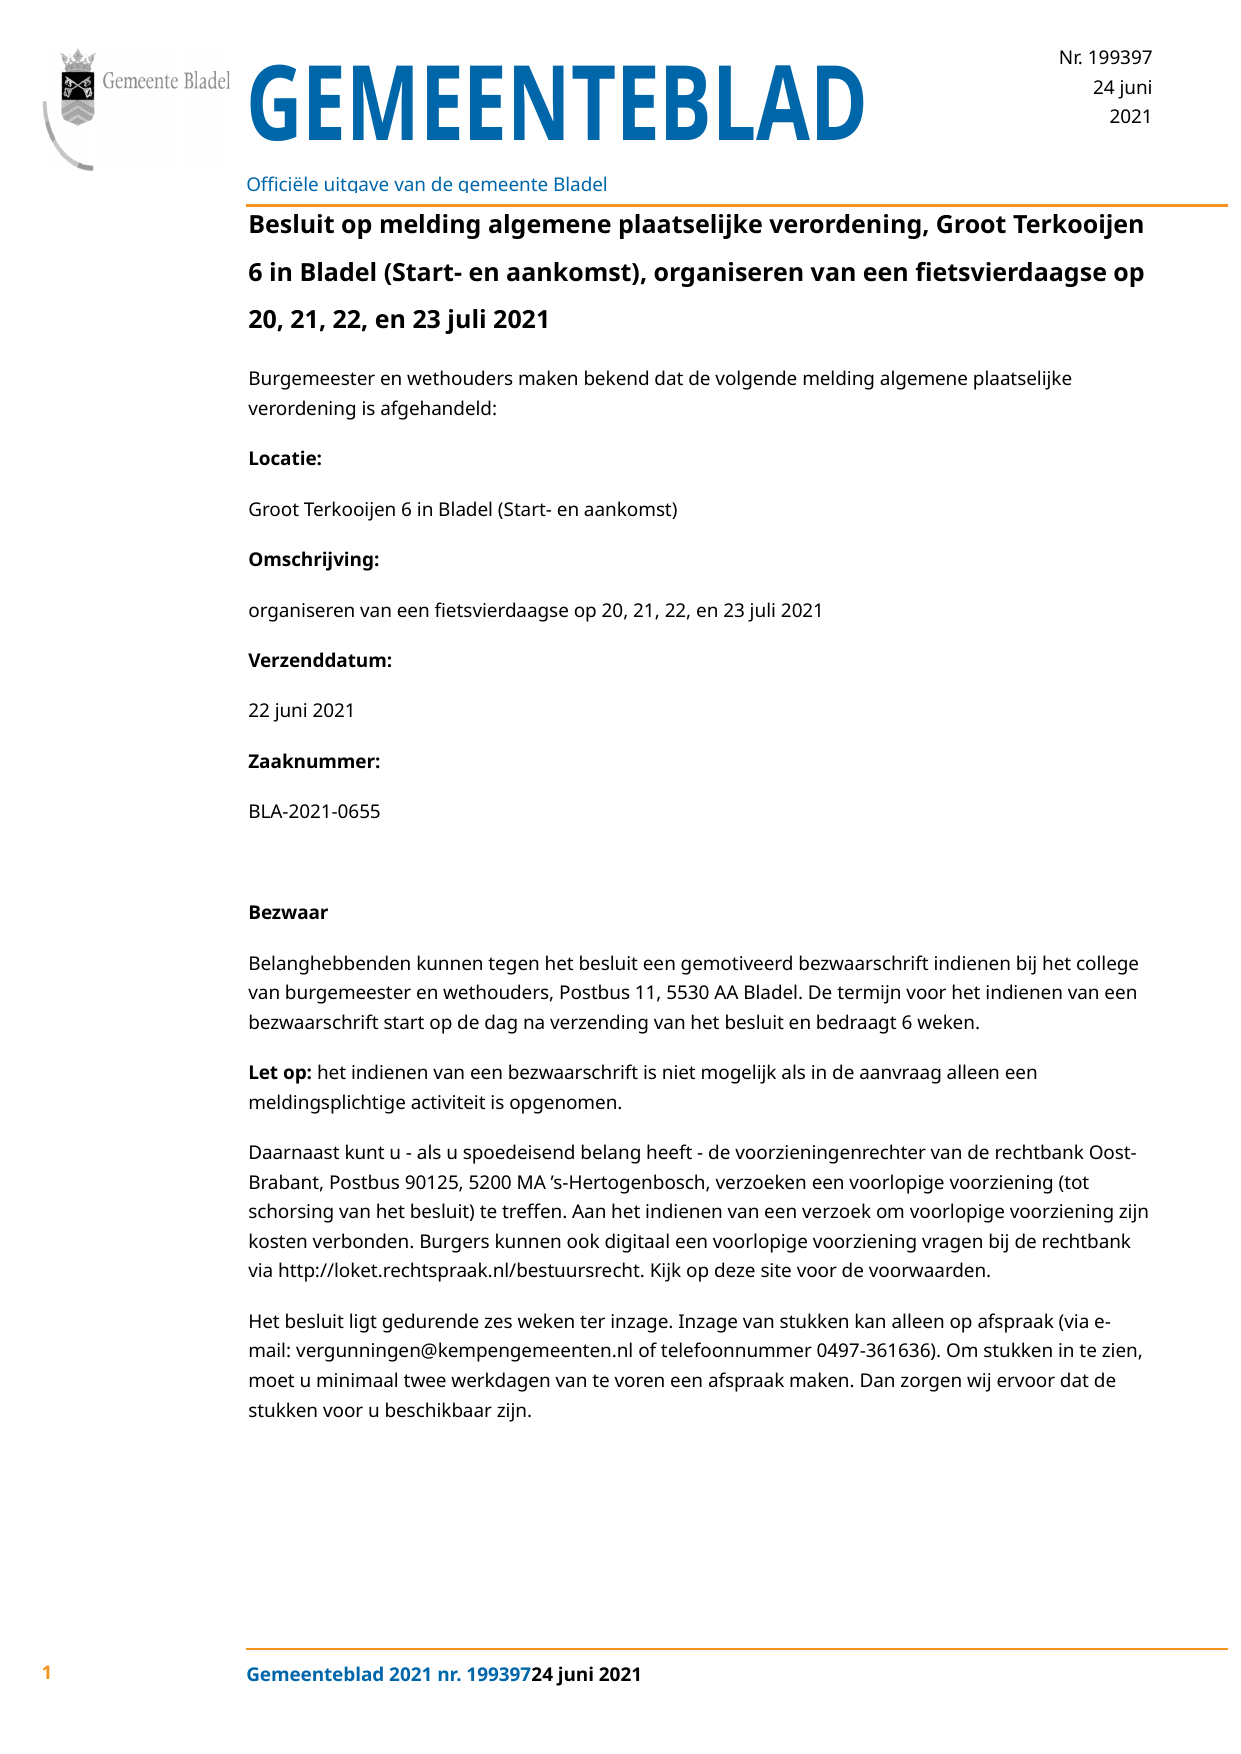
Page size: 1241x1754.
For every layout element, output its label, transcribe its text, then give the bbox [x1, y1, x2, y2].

text Het besluit ligt gedurende zes weken ter inzage. Inzage van stukken kan alleen op afspraak (via e-mail: vergunningen@kempengemeenten.nl of telefoonnummer 0497-361636). Om stukken in te zien, moet u minimaal twee werkdagen van te voren een afspraak maken. Dan zorgen wij ervoor dat de stukken voor u beschikbaar zijn. [248, 1308, 1152, 1422]
text Omschrijving: [248, 546, 1152, 572]
text BLA-2021-0655 [248, 798, 1152, 824]
text Verzenddatum: [248, 647, 1152, 673]
text Zaaknummer: [248, 748, 1152, 774]
text 22 juni 2021 [248, 698, 1152, 723]
text Let op: het indienen van een bezwaarschrift is niet mogelijk als in de aanvraag alleen een meldingsplichtige activiteit is opgenomen. [248, 1059, 1152, 1114]
text Burgemeester en wethouders maken bekend dat de volgende melding algemene plaatselijke verordening is afgehandeld: [248, 366, 1152, 421]
picture [41, 47, 231, 172]
text Bezwaar [248, 899, 1152, 925]
text Daarnaast kunt u - als u spoedeisend belang heeft - de voorzieningenrechter van de rechtbank Oost-Brabant, Postbus 90125, 5200 MA ’s-Hertogenbosch, verzoeken een voorlopige voorziening (tot schorsing van het besluit) te treffen. Aan het indienen van een verzoek om voorlopige voorziening zijn kosten verbonden. Burgers kunnen ook digitaal een voorlopige voorziening vragen bij de rechtbank via http://loket.rechtspraak.nl/bestuursrecht. Kijk op deze site voor de voorwaarden. [248, 1139, 1152, 1283]
text Groot Terkooijen 6 in Bladel (Start- en aankomst) [248, 496, 1152, 522]
text Locatie: [248, 446, 1152, 471]
text Besluit op melding algemene plaatselijke verordening, Groot Terkooijen 6 in Bladel (Start- en aankomst), organiseren van een fietsvierdaagse op 20, 21, 22, en 23 juli 2021 [248, 207, 1152, 336]
text organiseren van een fietsvierdaagse op 20, 21, 22, en 23 juli 2021 [248, 597, 1152, 622]
text Belanghebbenden kunnen tegen het besluit een gemotiveerd bezwaarschrift indienen bij het college van burgemeester en wethouders, Postbus 11, 5530 AA Bladel. De termijn voor het indienen van een bezwaarschrift start op de dag na verzending van het besluit en bedraagt 6 weken. [248, 950, 1152, 1034]
